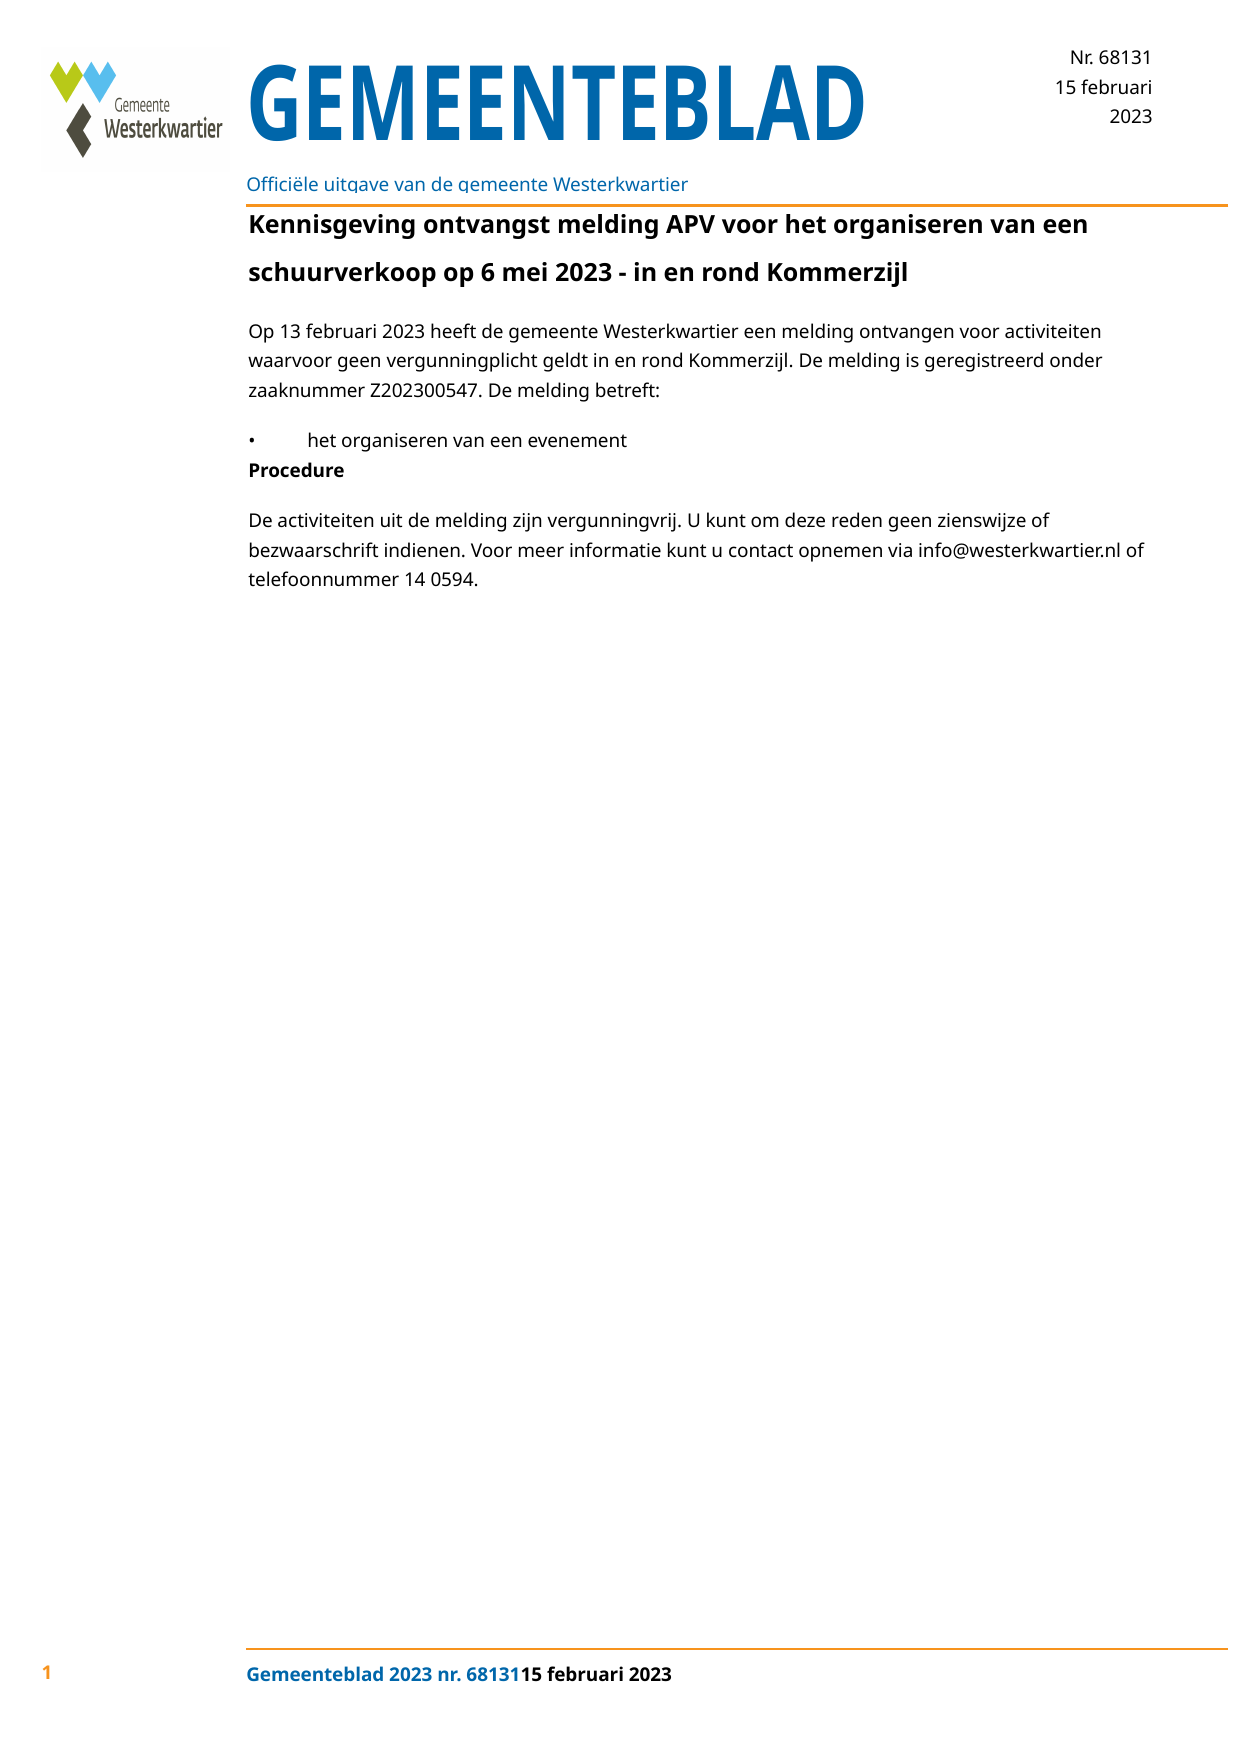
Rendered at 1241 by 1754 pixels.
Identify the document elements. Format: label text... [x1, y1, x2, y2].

text De activiteiten uit de melding zijn vergunningvrij. U kunt om deze reden geen zienswijze of bezwaarschrift indienen. Voor meer informatie kunt u contact opnemen via info@westerkwartier.nl of telefoonnummer 14 0594. [248, 507, 1152, 592]
text Op 13 februari 2023 heeft de gemeente Westerkwartier een melding ontvangen voor activiteiten waarvoor geen vergunningplicht geldt in en rond Kommerzijl. De melding is geregistreerd onder zaaknummer Z202300547. De melding betreft: [248, 318, 1152, 403]
text Kennisgeving ontvangst melding APV voor het organiseren van een schuurverkoop op 6 mei 2023 - in en rond Kommerzijl [248, 207, 1152, 288]
picture [41, 47, 231, 172]
list het organiseren van een evenement [248, 427, 1152, 453]
text Procedure [248, 457, 1152, 483]
